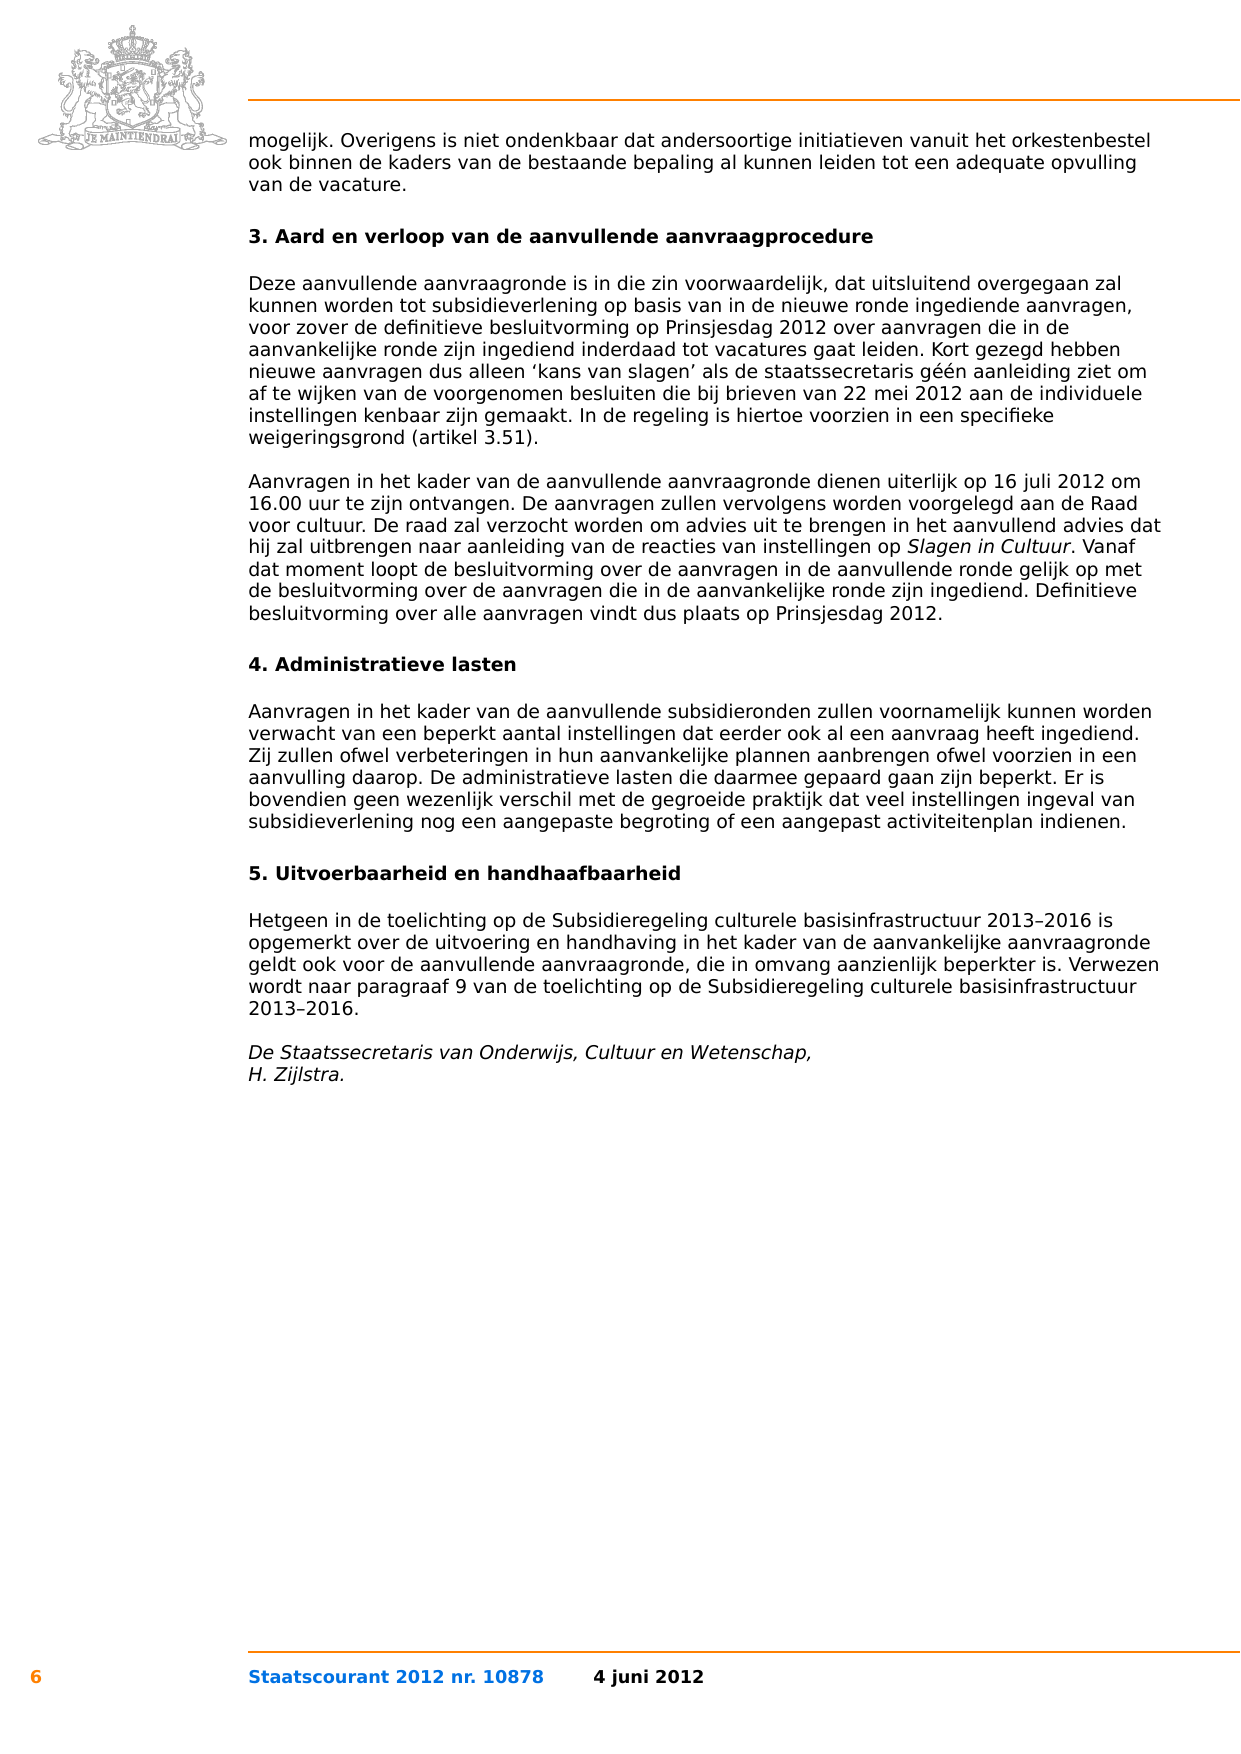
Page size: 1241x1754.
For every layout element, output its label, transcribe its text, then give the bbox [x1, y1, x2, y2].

text Aanvragen in het kader van de aanvullende aanvraagronde dienen uiterlijk op 16 juli 2012 om 16.00 uur te zijn ontvangen. De aanvragen zullen vervolgens worden voorgelegd aan de Raad voor cultuur. De raad zal verzocht worden om advies uit te brengen in het aanvullend advies dat hij zal uitbrengen naar aanleiding van de reacties van instellingen op Slagen in Cultuur. Vanaf dat moment loopt de besluitvorming over de aanvragen in de aanvullende ronde gelijk op met de besluitvorming over de aanvragen die in de aanvankelijke ronde zijn ingediend. Definitieve besluitvorming over alle aanvragen vindt dus plaats op Prinsjesdag 2012. [248, 471, 1163, 624]
subtitle 5. Uitvoerbaarheid en handhaafbaarheid [248, 863, 1163, 885]
text Aanvragen in het kader van de aanvullende subsidieronden zullen voornamelijk kunnen worden verwacht van een beperkt aantal instellingen dat eerder ook al een aanvraag heeft ingediend. Zij zullen ofwel verbeteringen in hun aanvankelijke plannen aanbrengen ofwel voorzien in een aanvulling daarop. De administratieve lasten die daarmee gepaard gaan zijn beperkt. Er is bovendien geen wezenlijk verschil met de gegroeide praktijk dat veel instellingen ingeval van subsidieverlening nog een aangepaste begroting of een aangepast activiteitenplan indienen. [248, 701, 1163, 833]
text Deze aanvullende aanvraagronde is in die zin voorwaardelijk, dat uitsluitend overgegaan zal kunnen worden tot subsidieverlening op basis van in de nieuwe ronde ingediende aanvragen, voor zover de definitieve besluitvorming op Prinsjesdag 2012 over aanvragen die in de aanvankelijke ronde zijn ingediend inderdaad tot vacatures gaat leiden. Kort gezegd hebben nieuwe aanvragen dus alleen ‘kans van slagen’ als de staatssecretaris géén aanleiding ziet om af te wijken van de voorgenomen besluiten die bij brieven van 22 mei 2012 aan de individuele instellingen kenbaar zijn gemaakt. In de regeling is hiertoe voorzien in een specifieke weigeringsgrond (artikel 3.51). [248, 273, 1163, 449]
subtitle 3. Aard en verloop van de aanvullende aanvraagprocedure [248, 226, 1163, 248]
picture [38, 25, 227, 150]
text mogelijk. Overigens is niet ondenkbaar dat andersoortige initiatieven vanuit het orkestenbestel ook binnen de kaders van de bestaande bepaling al kunnen leiden tot een adequate opvulling van de vacature. [248, 130, 1163, 196]
text Hetgeen in de toelichting op de Subsidieregeling culturele basisinfrastructuur 2013–2016 is opgemerkt over de uitvoering en handhaving in het kader van de aanvankelijke aanvraagronde geldt ook voor de aanvullende aanvraagronde, die in omvang aanzienlijk beperkter is. Verwezen wordt naar paragraaf 9 van de toelichting op de Subsidieregeling culturele basisinfrastructuur 2013–2016. [248, 910, 1163, 1020]
subtitle 4. Administratieve lasten [248, 654, 1163, 676]
text De Staatssecretaris van Onderwijs, Cultuur en Wetenschap, H. Zijlstra. [248, 1042, 1163, 1086]
